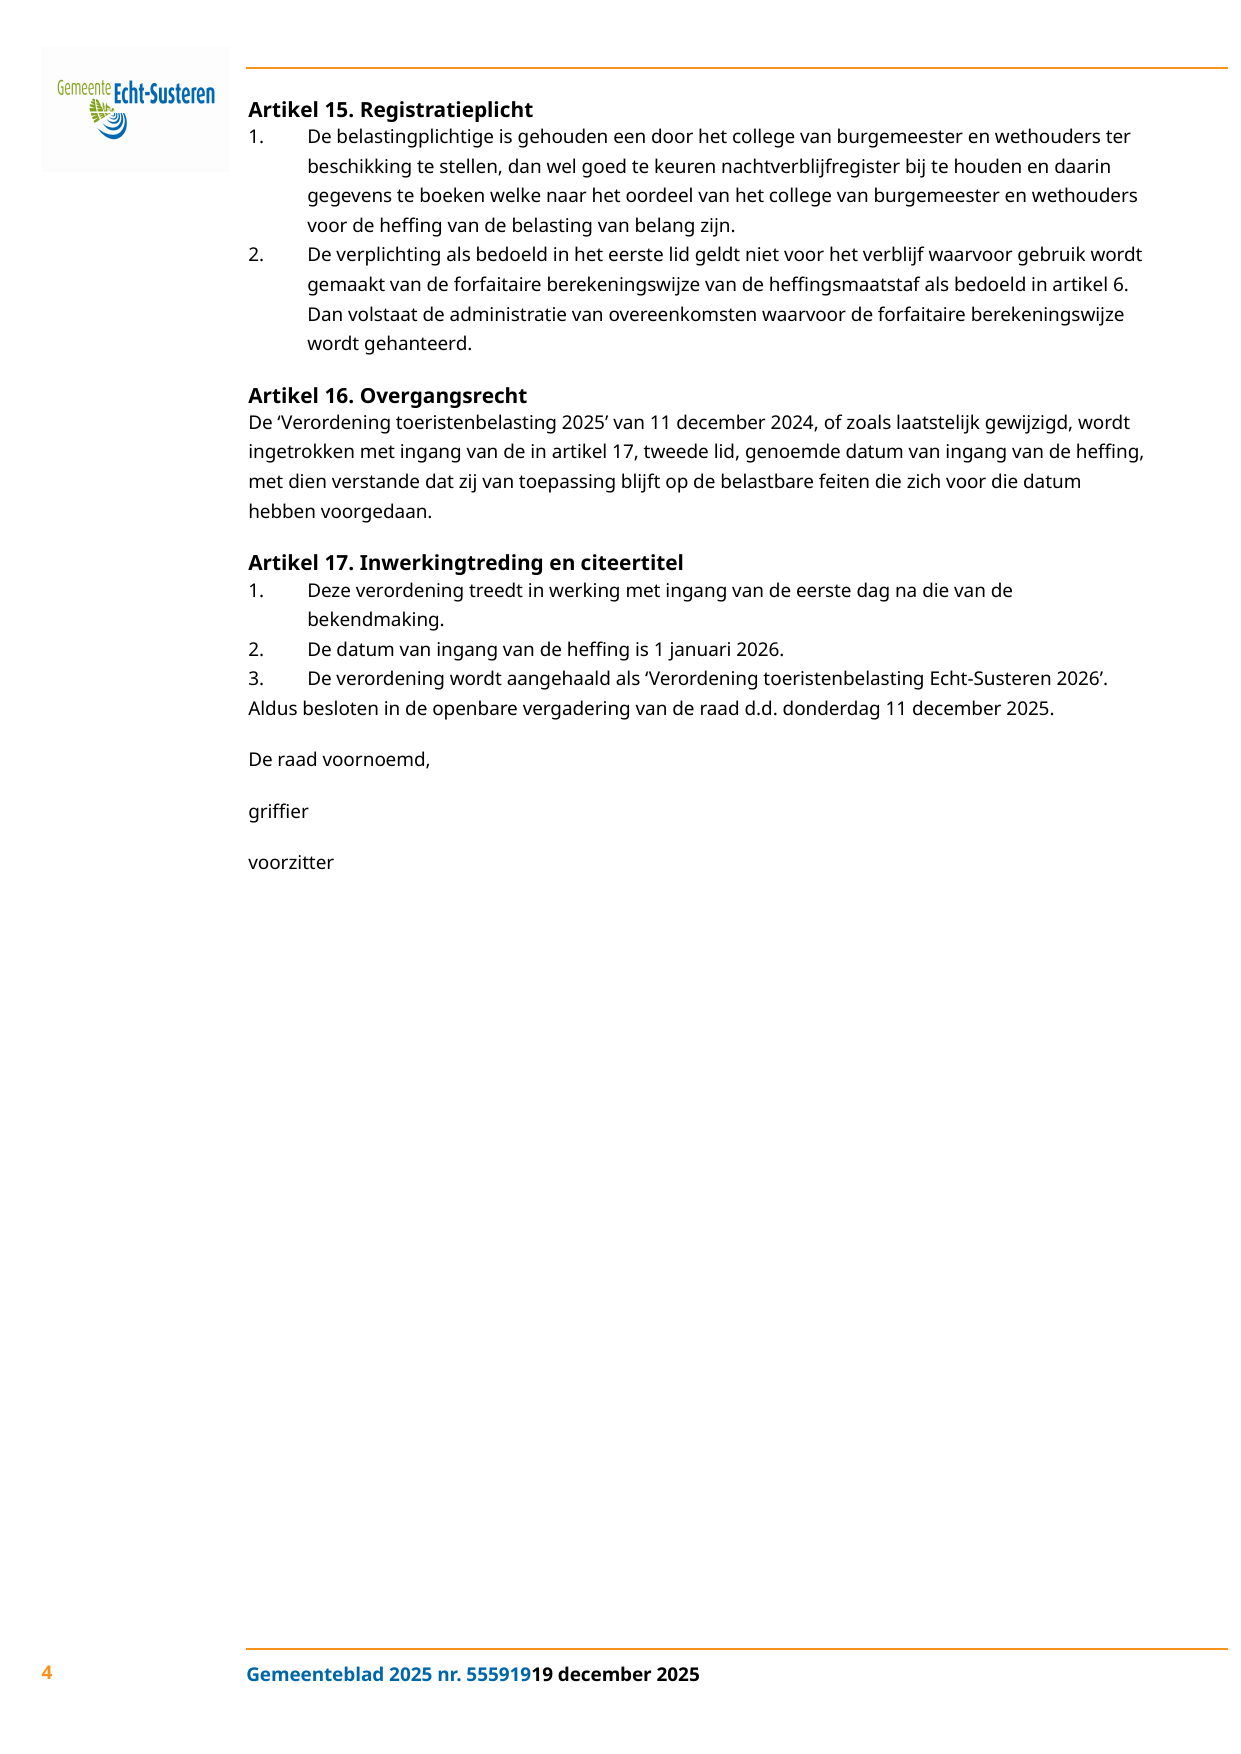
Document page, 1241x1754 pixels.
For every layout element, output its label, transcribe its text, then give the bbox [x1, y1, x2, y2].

list Deze verordening treedt in werking met ingang van de eerste dag na die van de bekendmaking. [248, 577, 1152, 632]
text Artikel 17. Inwerkingtreding en citeertitel [248, 548, 1152, 577]
list De datum van ingang van de heffing is 1 januari 2026. [248, 636, 1152, 662]
list De verordening wordt aangehaald als ‘Verordening toeristenbelasting Echt-Susteren 2026’. [248, 666, 1152, 691]
text Artikel 16. Overgangsrecht [248, 381, 1152, 409]
text griffier [248, 798, 1152, 824]
list De verplichting als bedoeld in het eerste lid geldt niet voor het verblijf waarvoor gebruik wordt gemaakt van de forfaitaire berekeningswijze van de heffingsmaatstaf als bedoeld in artikel 6. Dan volstaat de administratie van overeenkomsten waarvoor de forfaitaire berekeningswijze wordt gehanteerd. [248, 242, 1152, 356]
text De ‘Verordening toeristenbelasting 2025’ van 11 december 2024, of zoals laatstelijk gewijzigd, wordt ingetrokken met ingang van de in artikel 17, tweede lid, genoemde datum van ingang van de heffing, met dien verstande dat zij van toepassing blijft op de belastbare feiten die zich voor die datum hebben voorgedaan. [248, 409, 1152, 524]
text Artikel 15. Registratieplicht [248, 95, 1152, 123]
text voorzitter [248, 849, 1152, 875]
text De raad voornoemd, [248, 747, 1152, 772]
picture [41, 47, 231, 172]
text Aldus besloten in de openbare vergadering van de raad d.d. donderdag 11 december 2025. [248, 695, 1152, 721]
list De belastingplichtige is gehouden een door het college van burgemeester en wethouders ter beschikking te stellen, dan wel goed te keuren nachtverblijfregister bij te houden en daarin gegevens te boeken welke naar het oordeel van het college van burgemeester en wethouders voor de heffing van de belasting van belang zijn. [248, 123, 1152, 238]
